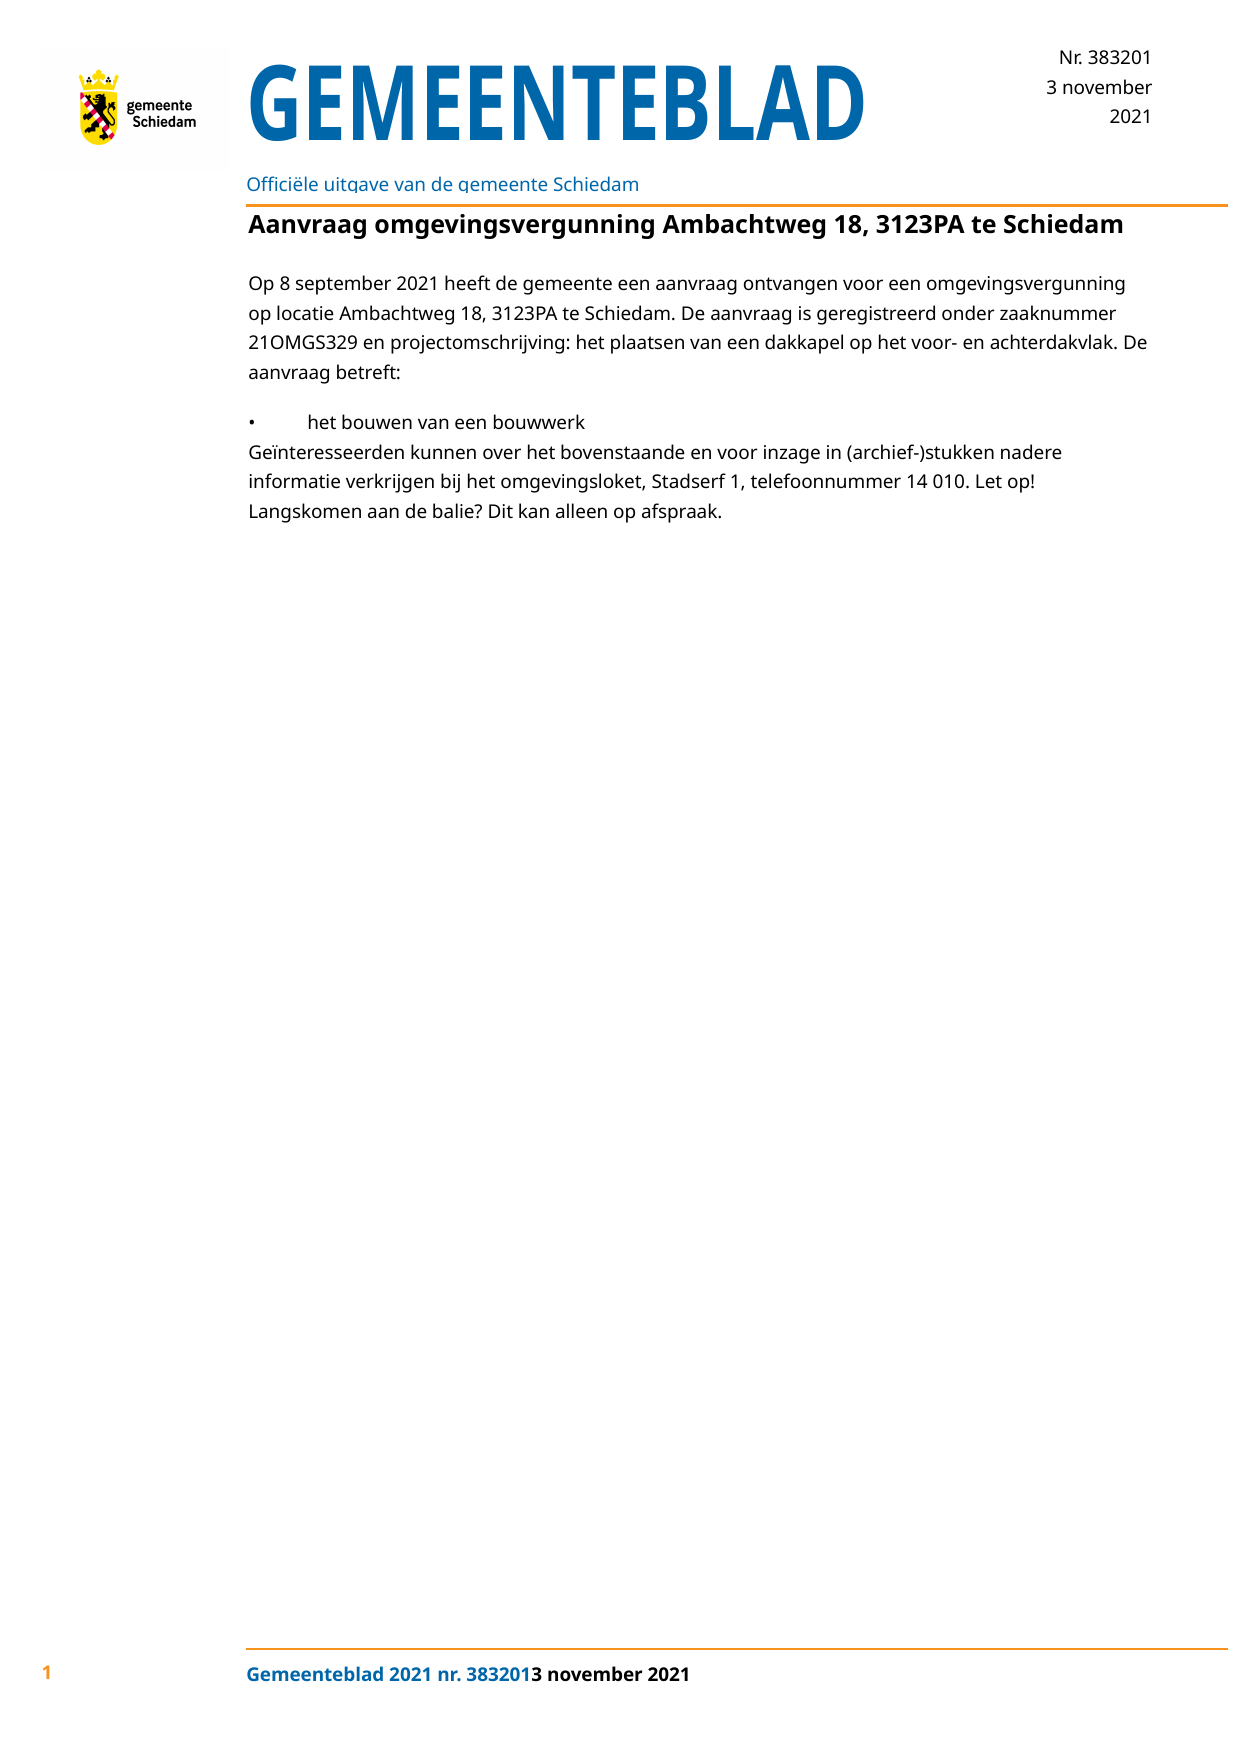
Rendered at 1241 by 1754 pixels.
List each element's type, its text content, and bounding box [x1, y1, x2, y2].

list het bouwen van een bouwwerk [248, 409, 1152, 435]
text Geïnteresseerden kunnen over het bovenstaande en voor inzage in (archief-)stukken nadere informatie verkrijgen bij het omgevingsloket, Stadserf 1, telefoonnummer 14 010. Let op! Langskomen aan de balie? Dit kan alleen op afspraak. [248, 439, 1152, 524]
text Op 8 september 2021 heeft de gemeente een aanvraag ontvangen voor een omgevingsvergunning op locatie Ambachtweg 18, 3123PA te Schiedam. De aanvraag is geregistreerd onder zaaknummer 21OMGS329 en projectomschrijving: het plaatsen van een dakkapel op het voor- en achterdakvlak. De aanvraag betreft: [248, 270, 1152, 385]
text Aanvraag omgevingsvergunning Ambachtweg 18, 3123PA te Schiedam [248, 207, 1152, 241]
picture [41, 47, 231, 172]
